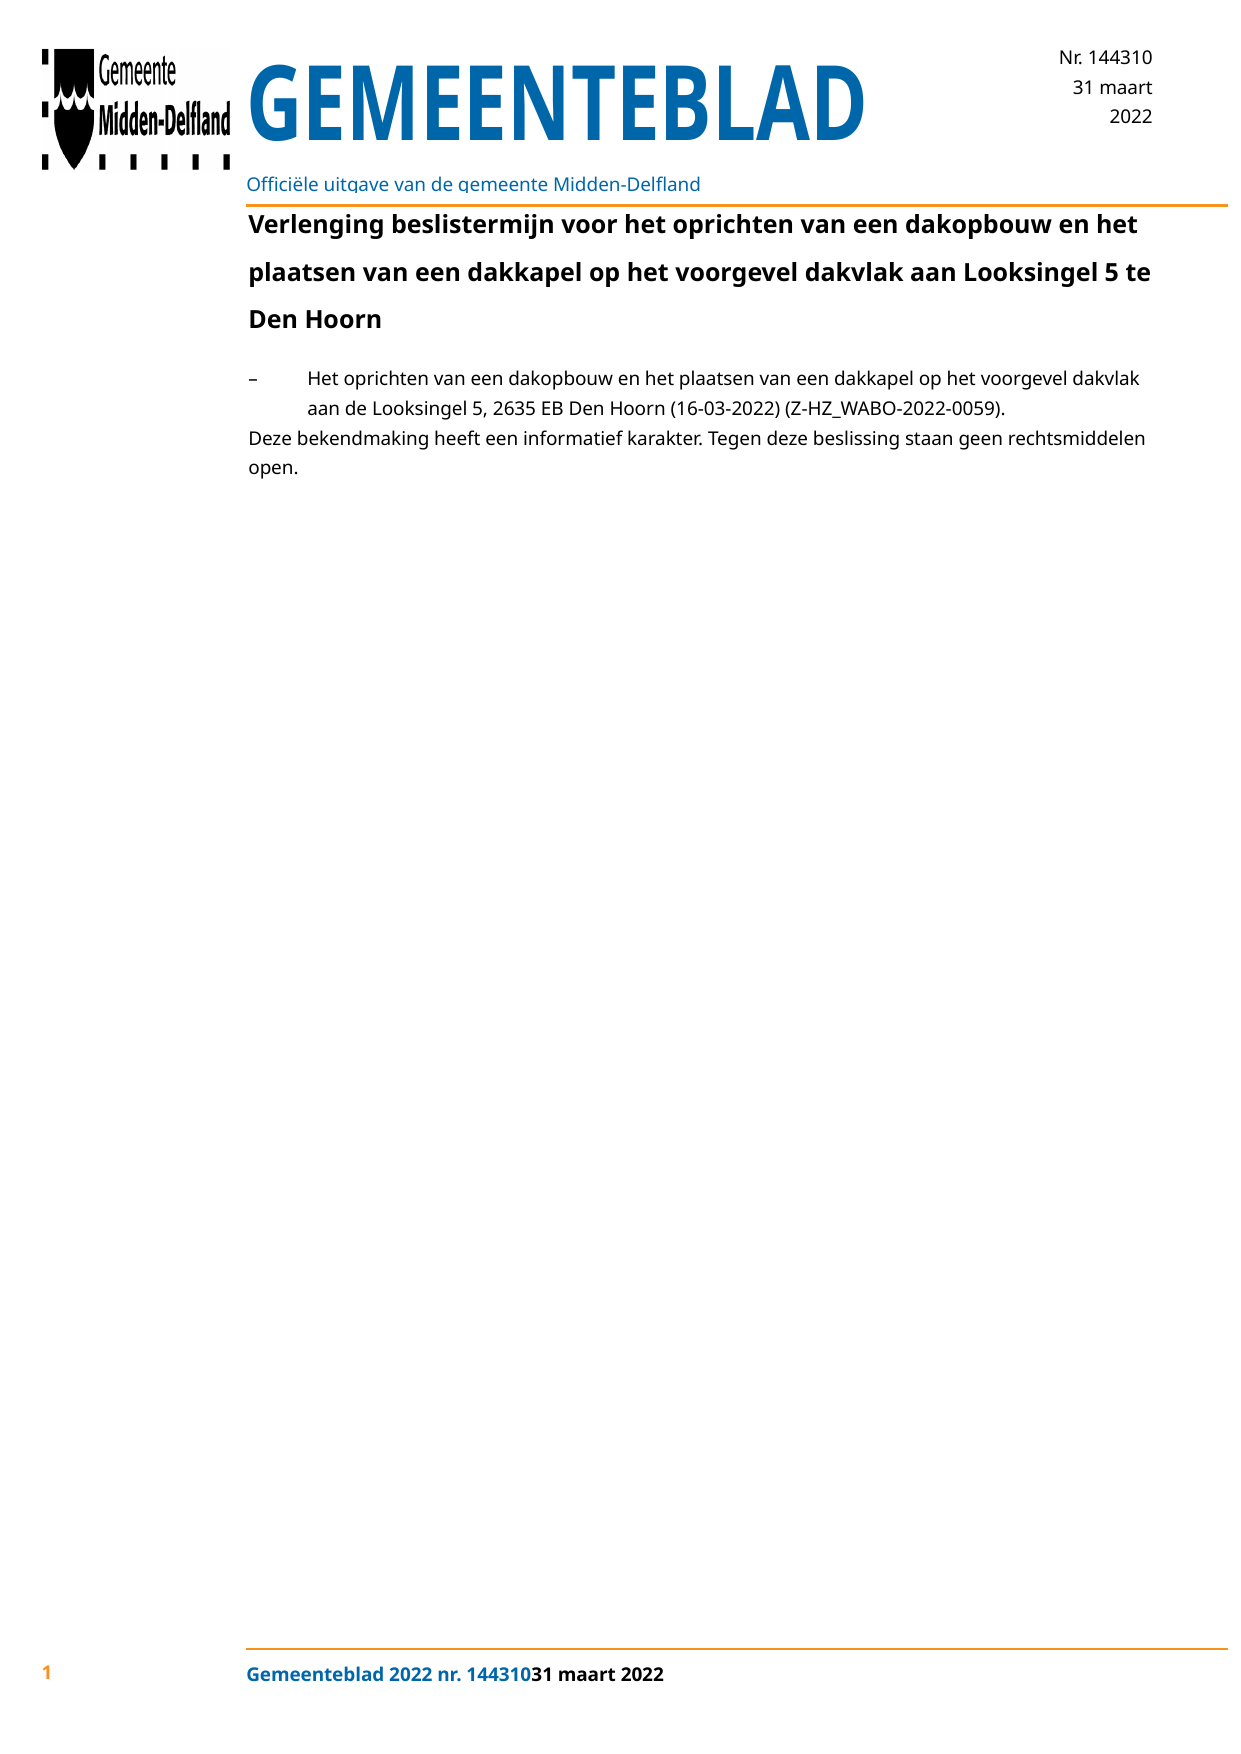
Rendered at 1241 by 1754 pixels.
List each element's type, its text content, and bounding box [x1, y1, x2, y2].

picture [41, 47, 231, 172]
text Verlenging beslistermijn voor het oprichten van een dakopbouw en het plaatsen van een dakkapel op het voorgevel dakvlak aan Looksingel 5 te Den Hoorn [248, 207, 1152, 336]
list Het oprichten van een dakopbouw en het plaatsen van een dakkapel op het voorgevel dakvlak aan de Looksingel 5, 2635 EB Den Hoorn (16-03-2022) (Z-HZ_WABO-2022-0059). [248, 366, 1152, 421]
text Deze bekendmaking heeft een informatief karakter. Tegen deze beslissing staan geen rechtsmiddelen open. [248, 425, 1152, 480]
